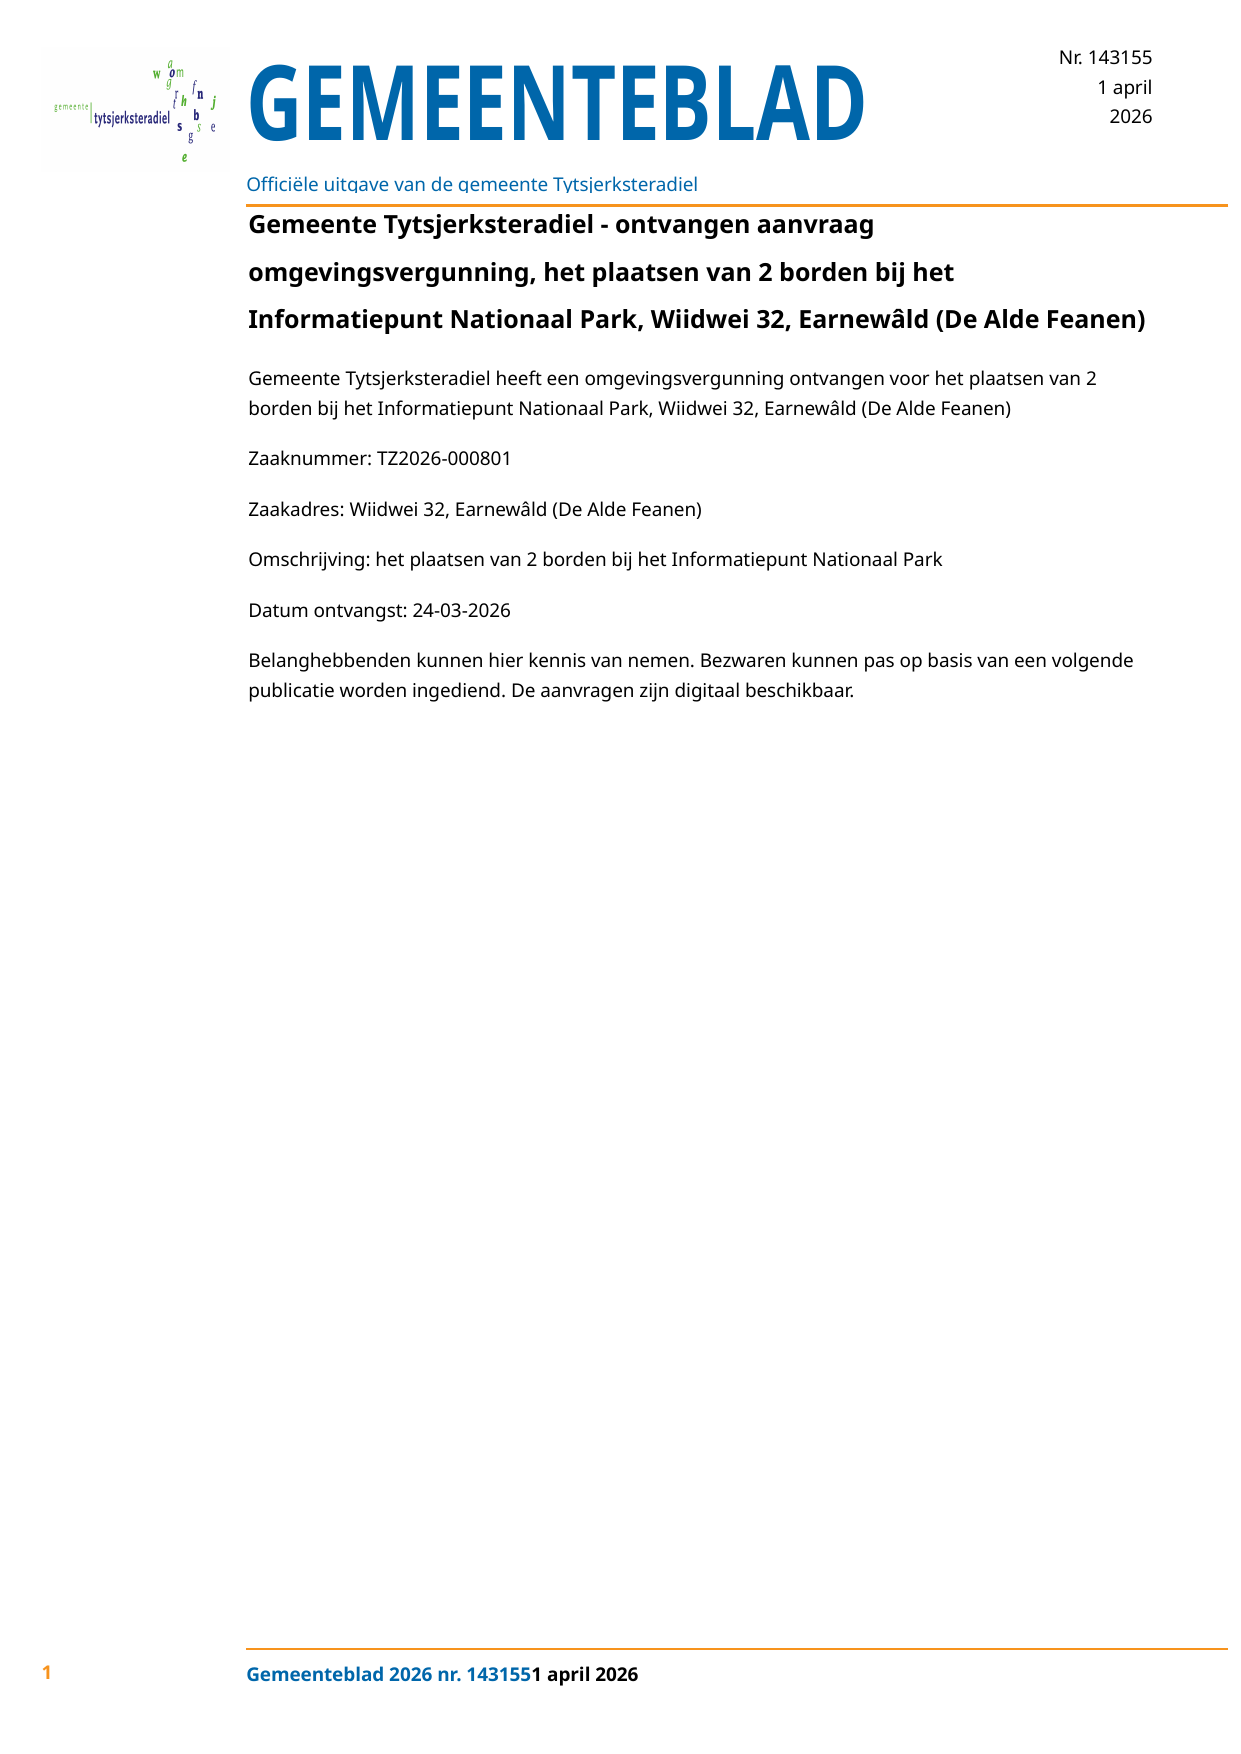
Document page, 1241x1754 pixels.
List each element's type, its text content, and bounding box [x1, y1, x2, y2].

text Belanghebbenden kunnen hier kennis van nemen. Bezwaren kunnen pas op basis van een volgende publicatie worden ingediend. De aanvragen zijn digitaal beschikbaar. [248, 647, 1152, 702]
text Gemeente Tytsjerksteradiel - ontvangen aanvraag omgevingsvergunning, het plaatsen van 2 borden bij het Informatiepunt Nationaal Park, Wiidwei 32, Earnewâld (De Alde Feanen) [248, 207, 1152, 336]
text Zaakadres: Wiidwei 32, Earnewâld (De Alde Feanen) [248, 496, 1152, 522]
picture [41, 47, 231, 172]
text Zaaknummer: TZ2026-000801 [248, 446, 1152, 471]
text Omschrijving: het plaatsen van 2 borden bij het Informatiepunt Nationaal Park [248, 546, 1152, 572]
text Gemeente Tytsjerksteradiel heeft een omgevingsvergunning ontvangen voor het plaatsen van 2 borden bij het Informatiepunt Nationaal Park, Wiidwei 32, Earnewâld (De Alde Feanen) [248, 366, 1152, 421]
text Datum ontvangst: 24-03-2026 [248, 597, 1152, 622]
